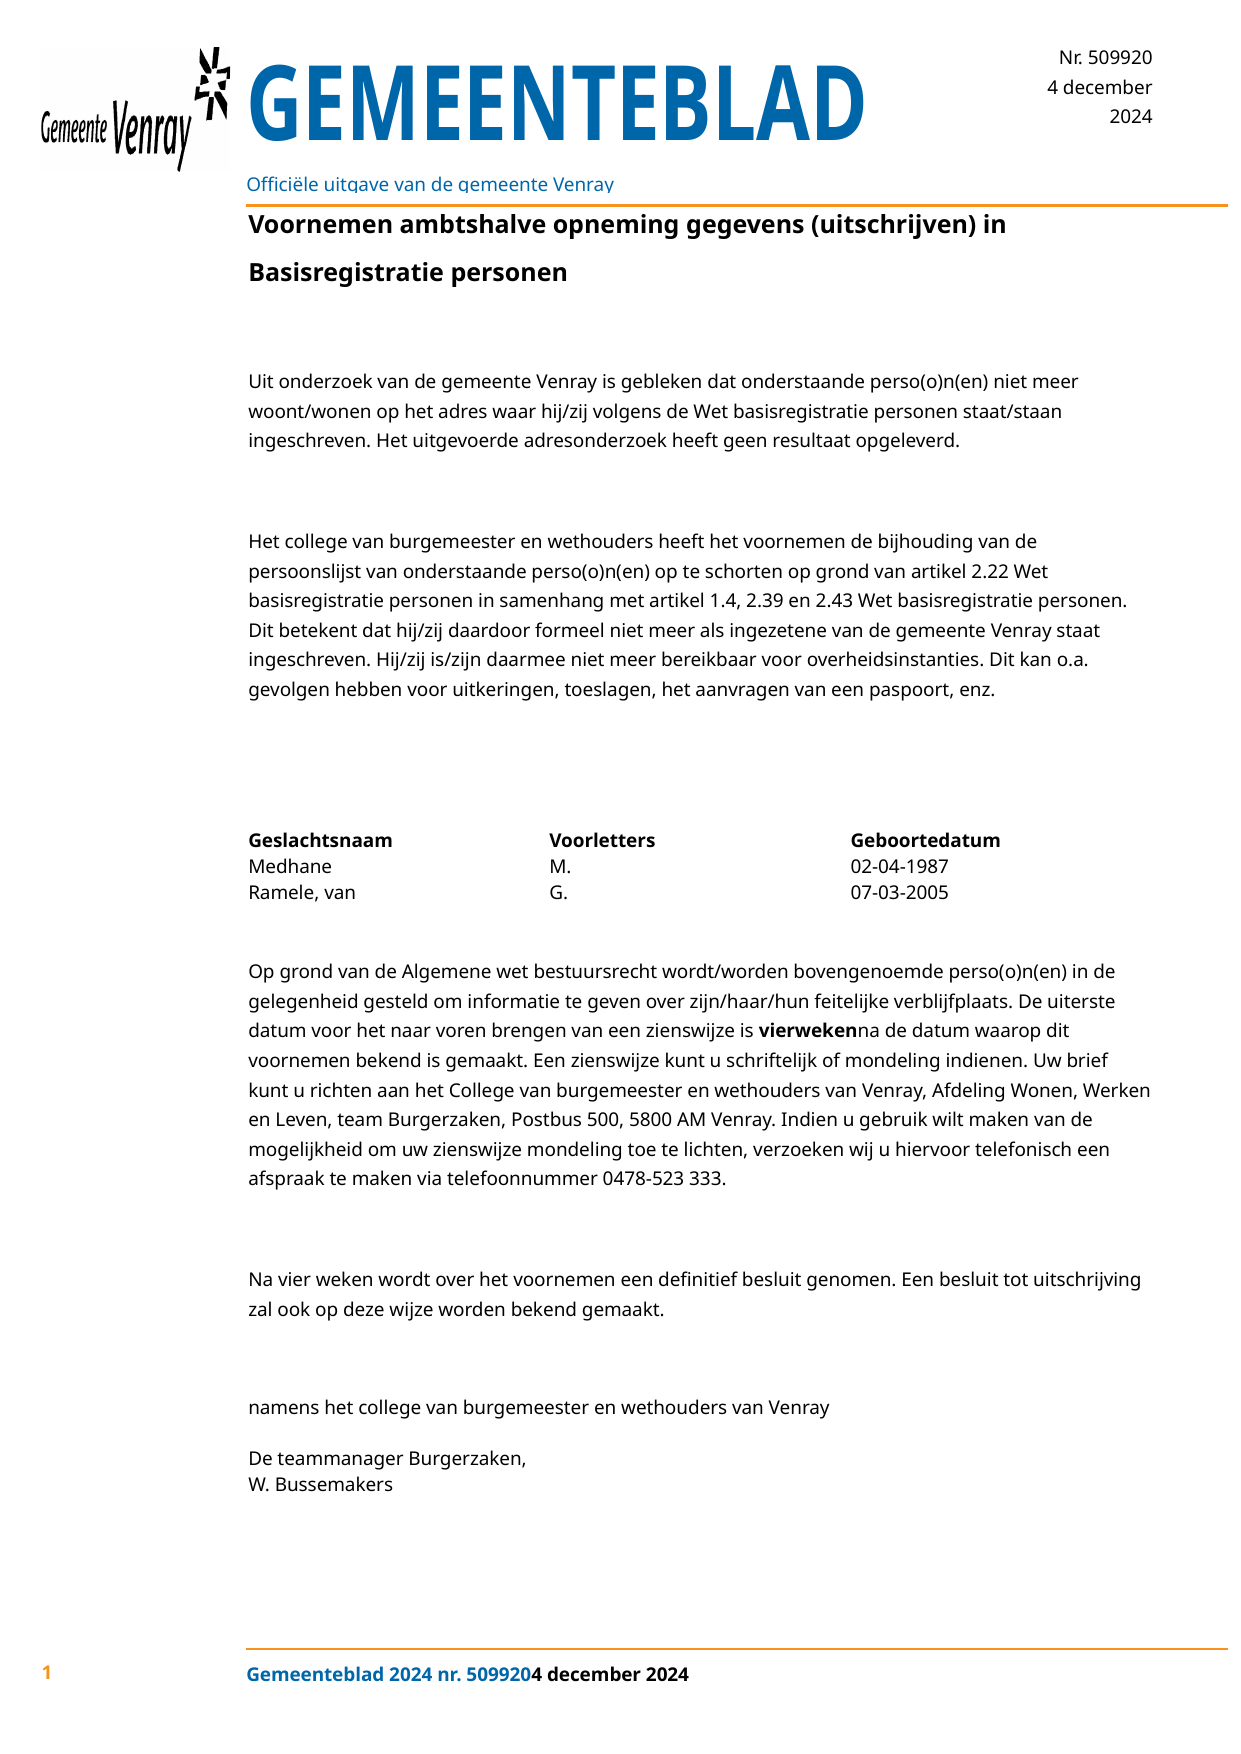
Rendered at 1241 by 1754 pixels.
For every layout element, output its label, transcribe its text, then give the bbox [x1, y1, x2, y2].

text Op grond van de Algemene wet bestuursrecht wordt/worden bovengenoemde perso(o)n(en) in de gelegenheid gesteld om informatie te geven over zijn/haar/hun feitelijke verblijfplaats. De uiterste datum voor het naar voren brengen van een zienswijze is vierwekenna de datum waarop dit voornemen bekend is gemaakt. Een zienswijze kunt u schriftelijk of mondeling indienen. Uw brief kunt u richten aan het College van burgemeester en wethouders van Venray, Afdeling Wonen, Werken en Leven, team Burgerzaken, Postbus 500, 5800 AM Venray. Indien u gebruik wilt maken van de mogelijkheid om uw zienswijze mondeling toe te lichten, verzoeken wij u hiervoor telefonisch een afspraak te maken via telefoonnummer 0478-523 333. [248, 958, 1152, 1191]
table_cell Medhane [248, 853, 549, 879]
table_cell Ramele, van [248, 879, 549, 905]
picture [41, 47, 231, 172]
text W. Bussemakers [248, 1471, 1152, 1497]
table_cell 02-04-1987 [850, 853, 1152, 879]
text De teammanager Burgerzaken, [248, 1446, 1152, 1471]
table_cell G. [549, 879, 850, 905]
table_cell 07-03-2005 [850, 879, 1152, 905]
text Voornemen ambtshalve opneming gegevens (uitschrijven) in Basisregistratie personen [248, 207, 1152, 288]
table_header Geboortedatum [850, 828, 1152, 853]
text Na vier weken wordt over het voornemen een definitief besluit genomen. Een besluit tot uitschrijving zal ook op deze wijze worden bekend gemaakt. [248, 1266, 1152, 1322]
text Uit onderzoek van de gemeente Venray is gebleken dat onderstaande perso(o)n(en) niet meer woont/wonen op het adres waar hij/zij volgens de Wet basisregistratie personen staat/staan ingeschreven. Het uitgevoerde adresonderzoek heeft geen resultaat opgeleverd. [248, 368, 1152, 453]
table_cell M. [549, 853, 850, 879]
text Het college van burgemeester en wethouders heeft het voornemen de bijhouding van de persoonslijst van onderstaande perso(o)n(en) op te schorten op grond van artikel 2.22 Wet basisregistratie personen in samenhang met artikel 1.4, 2.39 en 2.43 Wet basisregistratie personen. Dit betekent dat hij/zij daardoor formeel niet meer als ingezetene van de gemeente Venray staat ingeschreven. Hij/zij is/zijn daarmee niet meer bereikbaar voor overheidsinstanties. Dit kan o.a. gevolgen hebben voor uitkeringen, toeslagen, het aanvragen van een paspoort, enz. [248, 528, 1152, 702]
text namens het college van burgemeester en wethouders van Venray [248, 1394, 1152, 1420]
table_header Voorletters [549, 828, 850, 853]
table_header Geslachtsnaam [248, 828, 549, 853]
